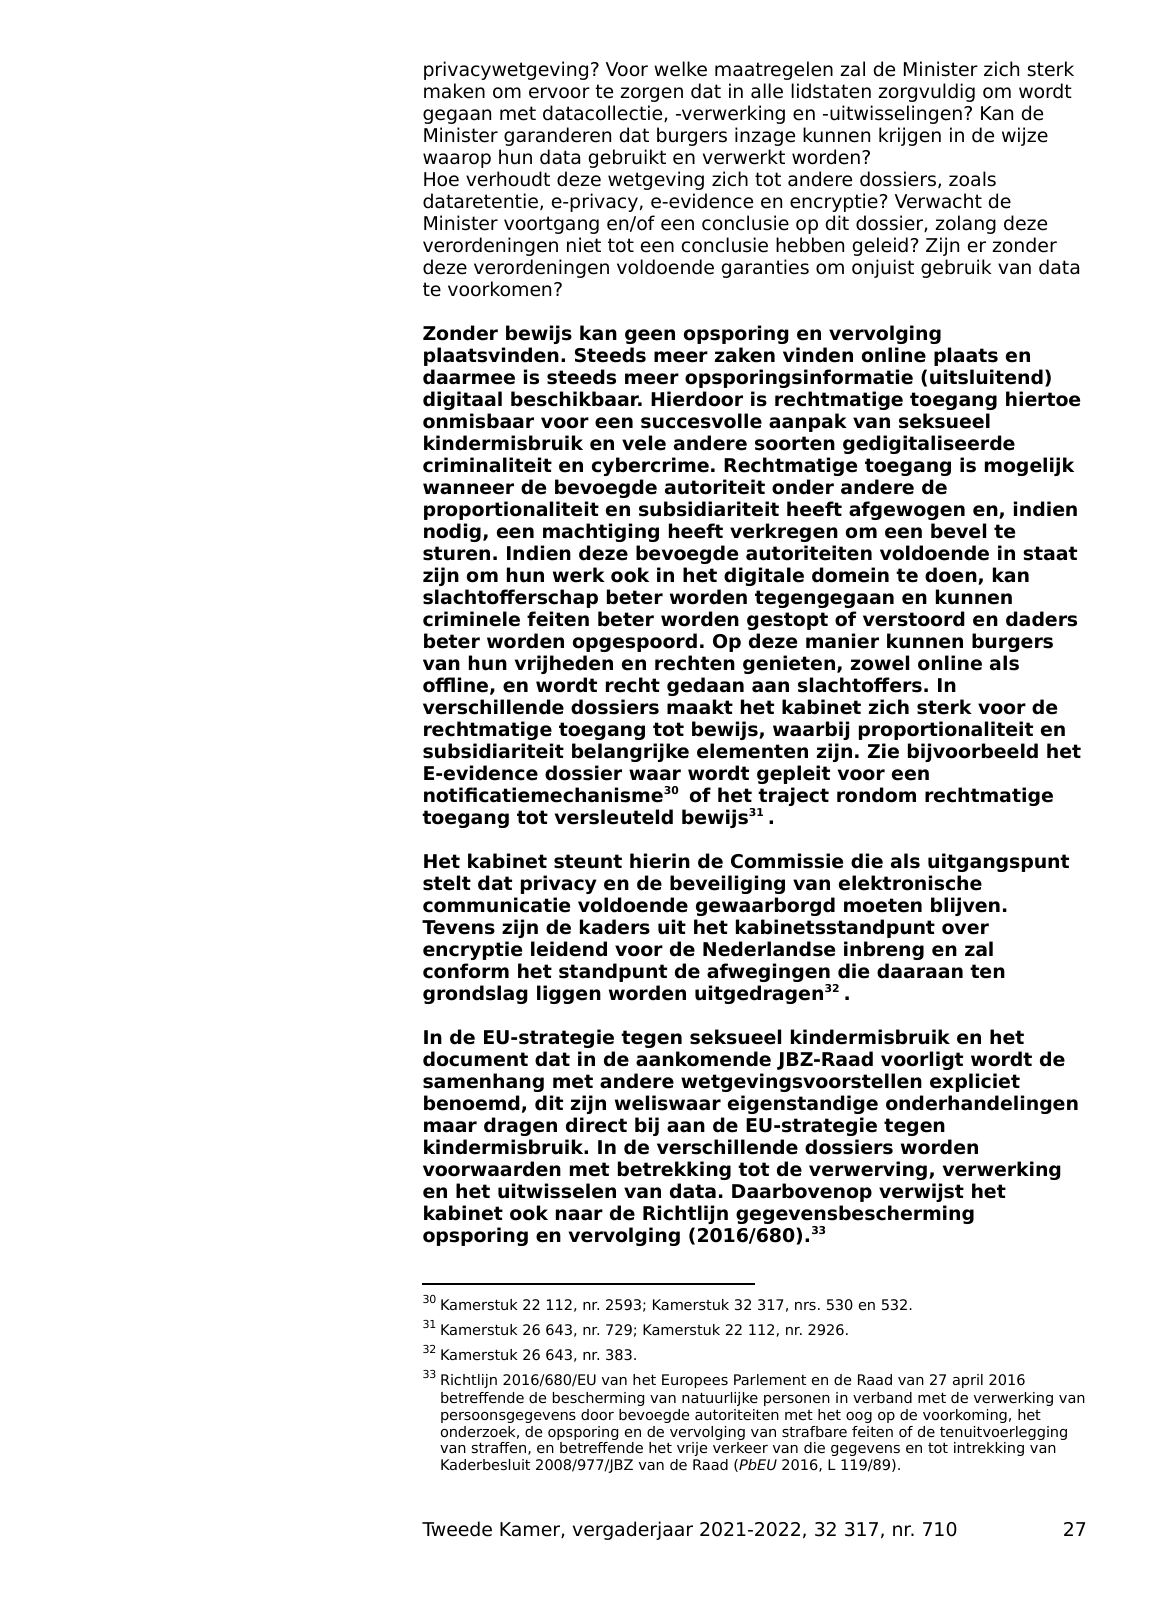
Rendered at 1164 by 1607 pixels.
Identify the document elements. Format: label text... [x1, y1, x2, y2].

text Het kabinet steunt hierin de Commissie die als uitgangspunt stelt dat privacy en de beveiliging van elektronische communicatie voldoende gewaarborgd moeten blijven. Tevens zijn de kaders uit het kabinetsstandpunt over encryptie leidend voor de Nederlandse inbreng en zal conform het standpunt de afwegingen die daaraan ten grondslag liggen worden uitgedragen. [422, 851, 1087, 1004]
text privacywetgeving? Voor welke maatregelen zal de Minister zich sterk maken om ervoor te zorgen dat in alle lidstaten zorgvuldig om wordt gegaan met datacollectie, -verwerking en -uitwisselingen? Kan de Minister garanderen dat burgers inzage kunnen krijgen in de wijze waarop hun data gebruikt en verwerkt worden? [422, 59, 1087, 169]
text Zonder bewijs kan geen opsporing en vervolging plaatsvinden. Steeds meer zaken vinden online plaats en daarmee is steeds meer opsporingsinformatie (uitsluitend) digitaal beschikbaar. Hierdoor is rechtmatige toegang hiertoe onmisbaar voor een succesvolle aanpak van seksueel kindermisbruik en vele andere soorten gedigitaliseerde criminaliteit en cybercrime. Rechtmatige toegang is mogelijk wanneer de bevoegde autoriteit onder andere de proportionaliteit en subsidiariteit heeft afgewogen en, indien nodig, een machtiging heeft verkregen om een bevel te sturen. Indien deze bevoegde autoriteiten voldoende in staat zijn om hun werk ook in het digitale domein te doen, kan slachtofferschap beter worden tegengegaan en kunnen criminele feiten beter worden gestopt of verstoord en daders beter worden opgespoord. Op deze manier kunnen burgers van hun vrijheden en rechten genieten, zowel online als offline, en wordt recht gedaan aan slachtoffers. In verschillende dossiers maakt het kabinet zich sterk voor de rechtmatige toegang tot bewijs, waarbij proportionaliteit en subsidiariteit belangrijke elementen zijn. Zie bijvoorbeeld het E-evidence dossier waar wordt gepleit voor een notificatiemechanisme of het traject rondom rechtmatige toegang tot versleuteld bewijs. [422, 323, 1087, 828]
text Kamerstuk 26 643, nr. 383. [422, 1343, 1087, 1365]
text Kamerstuk 22 112, nr. 2593; Kamerstuk 32 317, nrs. 530 en 532. [422, 1293, 1087, 1315]
text In de EU-strategie tegen seksueel kindermisbruik en het document dat in de aankomende JBZ-Raad voorligt wordt de samenhang met andere wetgevingsvoorstellen expliciet benoemd, dit zijn weliswaar eigenstandige onderhandelingen maar dragen direct bij aan de EU-strategie tegen kindermisbruik. In de verschillende dossiers worden voorwaarden met betrekking tot de verwerving, verwerking en het uitwisselen van data. Daarbovenop verwijst het kabinet ook naar de Richtlijn gegevensbescherming opsporing en vervolging (2016/680). [422, 1027, 1087, 1247]
text Hoe verhoudt deze wetgeving zich tot andere dossiers, zoals dataretentie, e-privacy, e-evidence en encryptie? Verwacht de Minister voortgang en/of een conclusie op dit dossier, zolang deze verordeningen niet tot een conclusie hebben geleid? Zijn er zonder deze verordeningen voldoende garanties om onjuist gebruik van data te voorkomen? [422, 169, 1087, 301]
text Kamerstuk 26 643, nr. 729; Kamerstuk 22 112, nr. 2926. [422, 1318, 1087, 1340]
text Richtlijn 2016/680/EU van het Europees Parlement en de Raad van 27 april 2016 betreffende de bescherming van natuurlijke personen in verband met de verwerking van persoonsgegevens door bevoegde autoriteiten met het oog op de voorkoming, het onderzoek, de opsporing en de vervolging van strafbare feiten of de tenuitvoerlegging van straffen, en betreffende het vrije verkeer van die gegevens en tot intrekking van Kaderbesluit 2008/977/JBZ van de Raad (PbEU 2016, L 119/89). [422, 1368, 1087, 1474]
